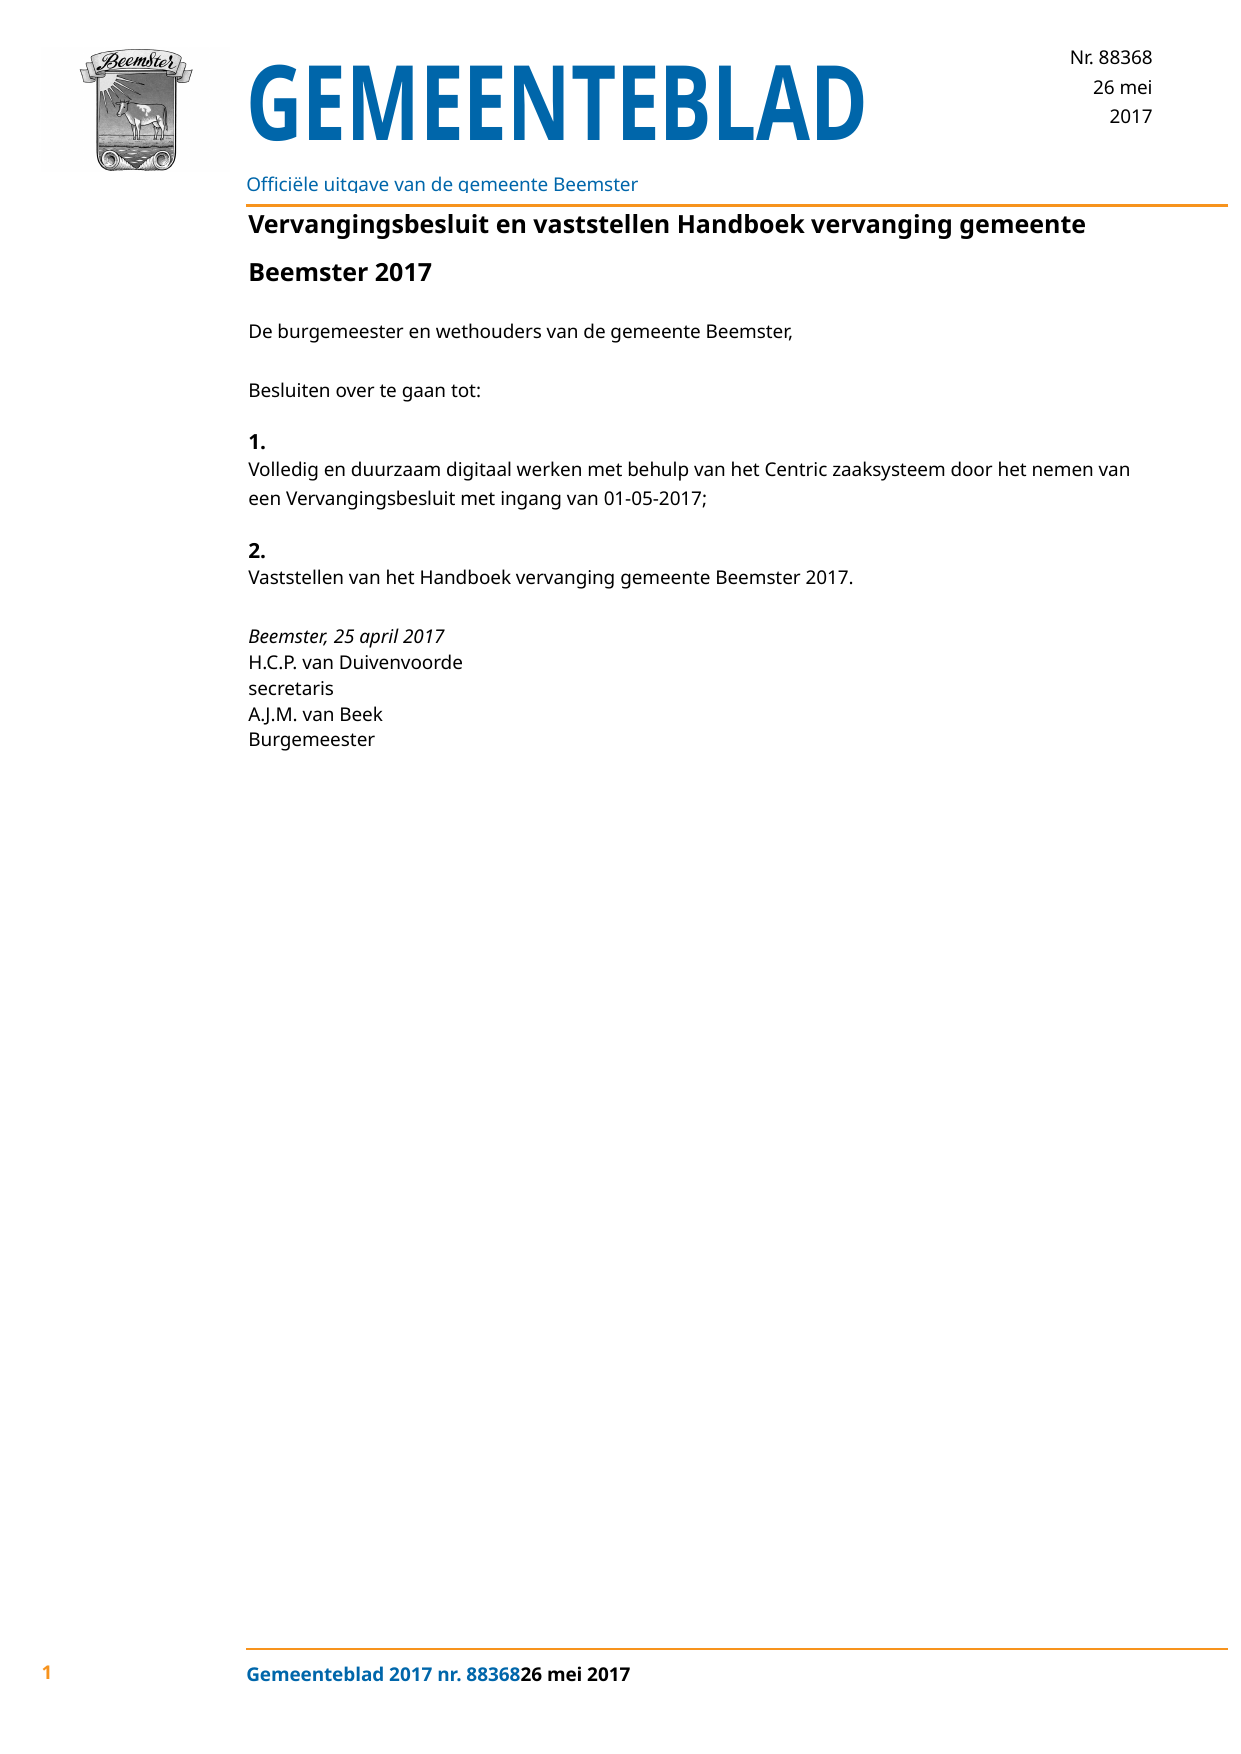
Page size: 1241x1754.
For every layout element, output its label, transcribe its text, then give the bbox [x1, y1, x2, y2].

text 1. [248, 427, 1152, 456]
text Besluiten over te gaan tot: [248, 377, 1152, 403]
text 2. [248, 536, 1152, 564]
text Vaststellen van het Handboek vervanging gemeente Beemster 2017. [248, 564, 1152, 590]
text Burgemeester [248, 726, 1152, 752]
text Volledig en duurzaam digitaal werken met behulp van het Centric zaaksysteem door het nemen van een Vervangingsbesluit met ingang van 01-05-2017; [248, 456, 1152, 511]
text secretaris [248, 675, 1152, 701]
text Vervangingsbesluit en vaststellen Handboek vervanging gemeente Beemster 2017 [248, 207, 1152, 288]
picture [41, 47, 231, 172]
text De burgemeester en wethouders van de gemeente Beemster, [248, 318, 1152, 344]
text A.J.M. van Beek [248, 701, 1152, 726]
text Beemster, 25 april 2017 [248, 623, 1152, 649]
text H.C.P. van Duivenvoorde [248, 649, 1152, 675]
